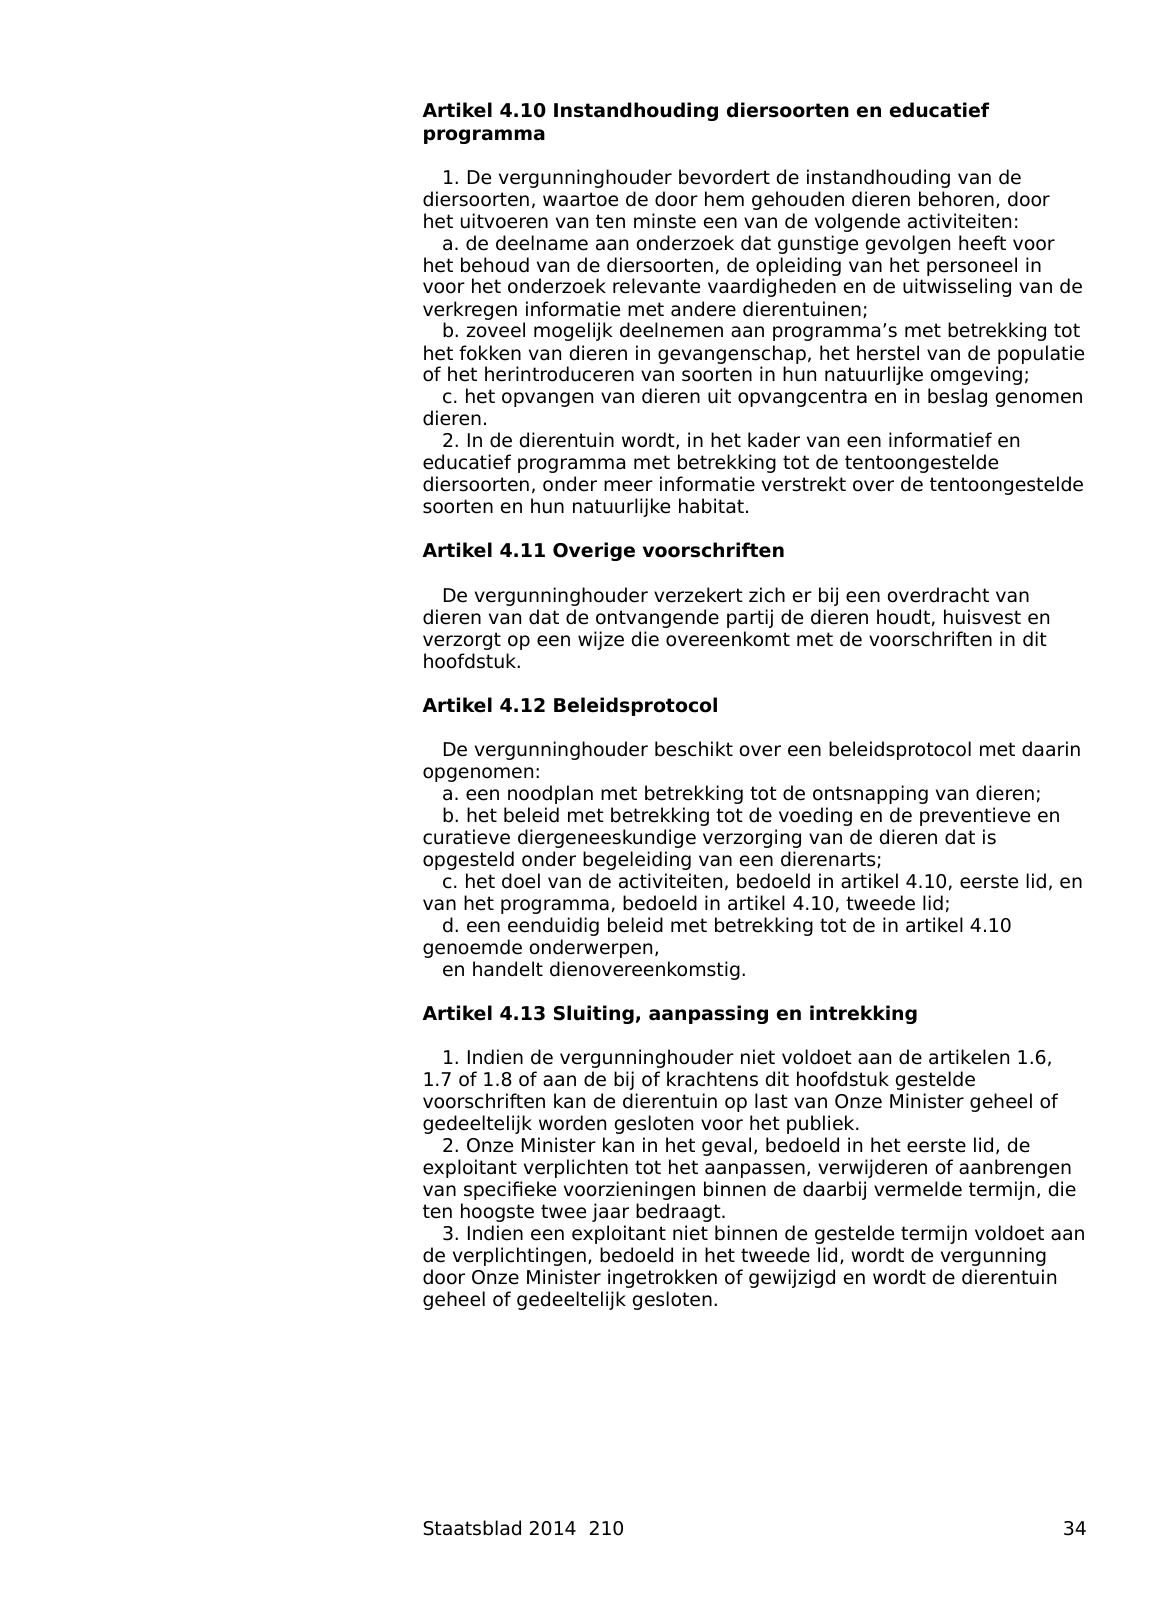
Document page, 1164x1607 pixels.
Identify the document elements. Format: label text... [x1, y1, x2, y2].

text en handelt dienovereenkomstig. [422, 959, 1087, 981]
text 1. Indien de vergunninghouder niet voldoet aan de artikelen 1.6, 1.7 of 1.8 of aan de bij of krachtens dit hoofdstuk gestelde voorschriften kan de dierentuin op last van Onze Minister geheel of gedeeltelijk worden gesloten voor het publiek. [422, 1047, 1087, 1135]
subtitle Artikel 4.12 Beleidsprotocol [422, 695, 1087, 717]
text 3. Indien een exploitant niet binnen de gestelde termijn voldoet aan de verplichtingen, bedoeld in het tweede lid, wordt de vergunning door Onze Minister ingetrokken of gewijzigd en wordt de dierentuin geheel of gedeeltelijk gesloten. [422, 1223, 1087, 1311]
text a. de deelname aan onderzoek dat gunstige gevolgen heeft voor het behoud van de diersoorten, de opleiding van het personeel in voor het onderzoek relevante vaardigheden en de uitwisseling van de verkregen informatie met andere dierentuinen; [422, 232, 1087, 320]
text d. een eenduidig beleid met betrekking tot de in artikel 4.10 genoemde onderwerpen, [422, 915, 1087, 959]
subtitle Artikel 4.11 Overige voorschriften [422, 540, 1087, 562]
subtitle Artikel 4.10 Instandhouding diersoorten en educatief programma [422, 100, 1087, 144]
subtitle Artikel 4.13 Sluiting, aanpassing en intrekking [422, 1003, 1087, 1025]
text 1. De vergunninghouder bevordert de instandhouding van de diersoorten, waartoe de door hem gehouden dieren behoren, door het uitvoeren van ten minste een van de volgende activiteiten: [422, 167, 1087, 232]
text a. een noodplan met betrekking tot de ontsnapping van dieren; [422, 783, 1087, 805]
text c. het doel van de activiteiten, bedoeld in artikel 4.10, eerste lid, en van het programma, bedoeld in artikel 4.10, tweede lid; [422, 871, 1087, 915]
text b. zoveel mogelijk deelnemen aan programma’s met betrekking tot het fokken van dieren in gevangenschap, het herstel van de populatie of het herintroduceren van soorten in hun natuurlijke omgeving; [422, 320, 1087, 386]
text b. het beleid met betrekking tot de voeding en de preventieve en curatieve diergeneeskundige verzorging van de dieren dat is opgesteld onder begeleiding van een dierenarts; [422, 805, 1087, 871]
text 2. Onze Minister kan in het geval, bedoeld in het eerste lid, de exploitant verplichten tot het aanpassen, verwijderen of aanbrengen van specifieke voorzieningen binnen de daarbij vermelde termijn, die ten hoogste twee jaar bedraagt. [422, 1135, 1087, 1223]
text De vergunninghouder verzekert zich er bij een overdracht van dieren van dat de ontvangende partij de dieren houdt, huisvest en verzorgt op een wijze die overeenkomt met de voorschriften in dit hoofdstuk. [422, 584, 1087, 672]
text De vergunninghouder beschikt over een beleidsprotocol met daarin opgenomen: [422, 739, 1087, 783]
text 2. In de dierentuin wordt, in het kader van een informatief en educatief programma met betrekking tot de tentoongestelde diersoorten, onder meer informatie verstrekt over de tentoongestelde soorten en hun natuurlijke habitat. [422, 430, 1087, 518]
text c. het opvangen van dieren uit opvangcentra en in beslag genomen dieren. [422, 386, 1087, 430]
